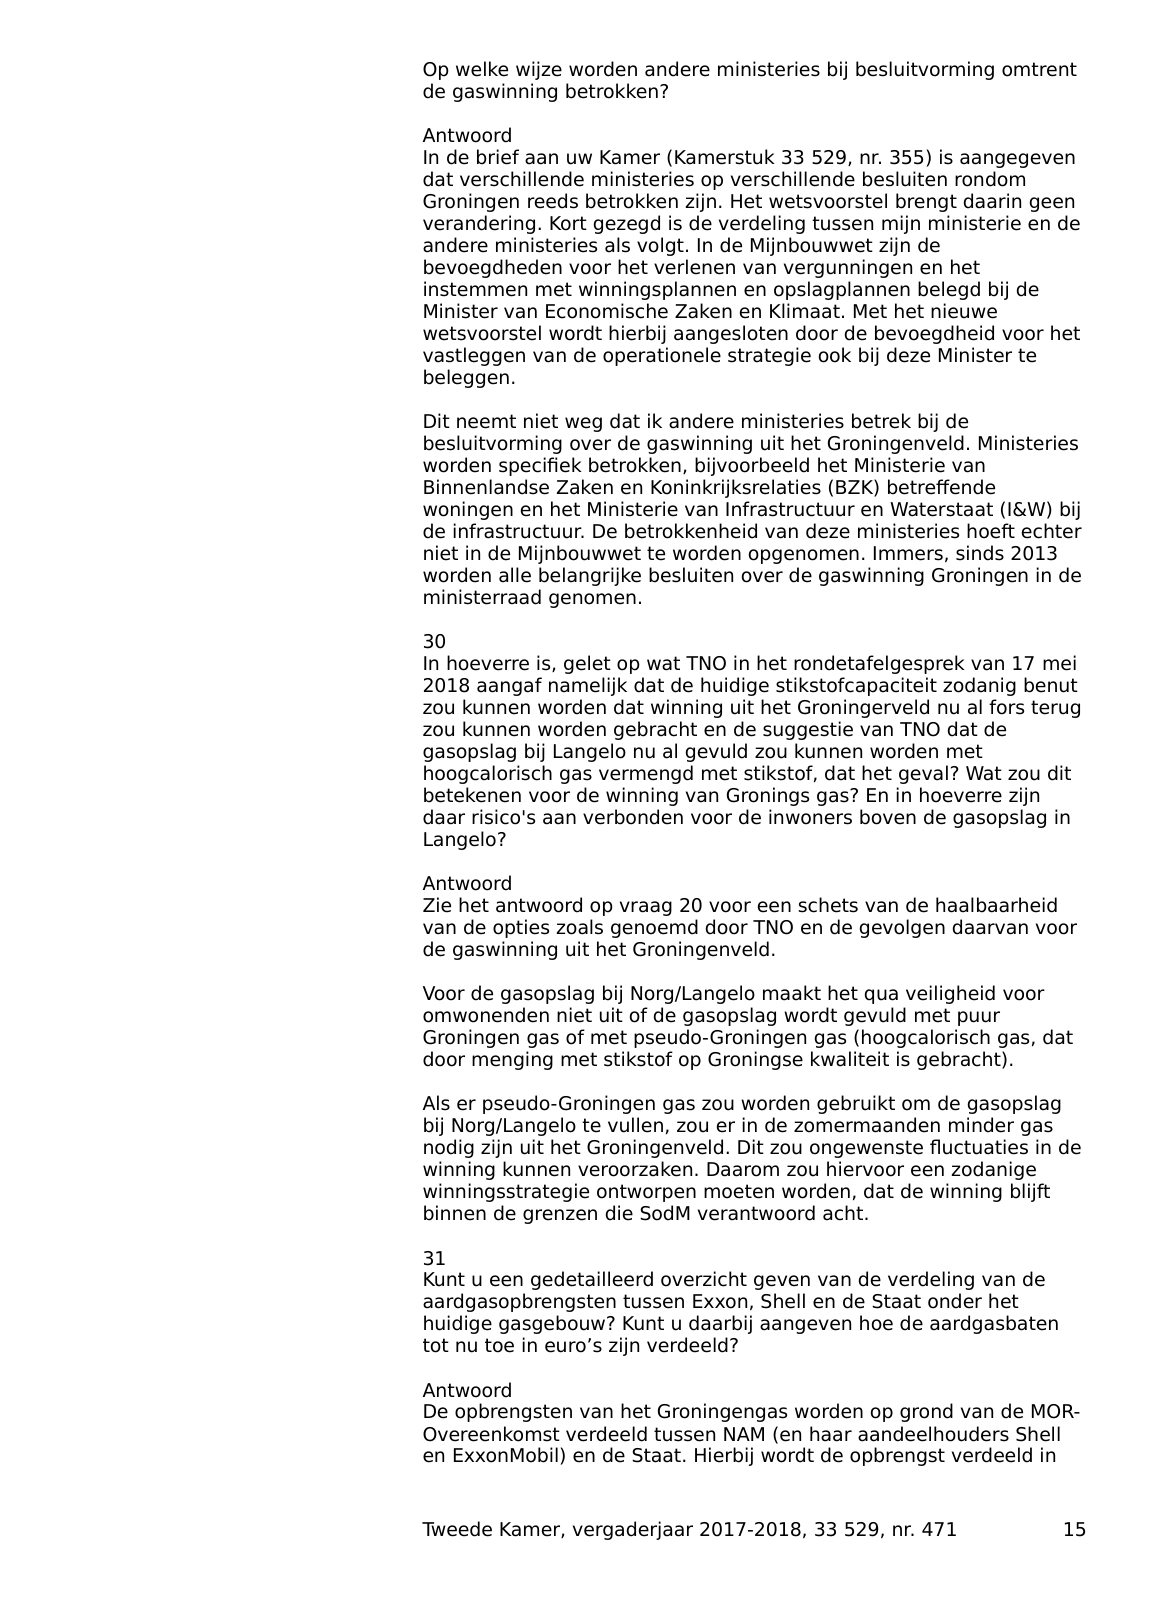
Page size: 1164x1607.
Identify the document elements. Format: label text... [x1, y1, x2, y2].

text In de brief aan uw Kamer (Kamerstuk 33 529, nr. 355) is aangegeven dat verschillende ministeries op verschillende besluiten rondom Groningen reeds betrokken zijn. Het wetsvoorstel brengt daarin geen verandering. Kort gezegd is de verdeling tussen mijn ministerie en de andere ministeries als volgt. In de Mijnbouwwet zijn de bevoegdheden voor het verlenen van vergunningen en het instemmen met winningsplannen en opslagplannen belegd bij de Minister van Economische Zaken en Klimaat. Met het nieuwe wetsvoorstel wordt hierbij aangesloten door de bevoegdheid voor het vastleggen van de operationele strategie ook bij deze Minister te beleggen. [422, 147, 1087, 389]
text Antwoord [422, 1379, 1087, 1401]
text Voor de gasopslag bij Norg/Langelo maakt het qua veiligheid voor omwonenden niet uit of de gasopslag wordt gevuld met puur Groningen gas of met pseudo-Groningen gas (hoogcalorisch gas, dat door menging met stikstof op Groningse kwaliteit is gebracht). [422, 983, 1087, 1071]
text 31 [422, 1247, 1087, 1269]
text De opbrengsten van het Groningengas worden op grond van de MOR-Overeenkomst verdeeld tussen NAM (en haar aandeelhouders Shell en ExxonMobil) en de Staat. Hierbij wordt de opbrengst verdeeld in [422, 1401, 1087, 1467]
text In hoeverre is, gelet op wat TNO in het rondetafelgesprek van 17 mei 2018 aangaf namelijk dat de huidige stikstofcapaciteit zodanig benut zou kunnen worden dat winning uit het Groningerveld nu al fors terug zou kunnen worden gebracht en de suggestie van TNO dat de gasopslag bij Langelo nu al gevuld zou kunnen worden met hoogcalorisch gas vermengd met stikstof, dat het geval? Wat zou dit betekenen voor de winning van Gronings gas? En in hoeverre zijn daar risico's aan verbonden voor de inwoners boven de gasopslag in Langelo? [422, 653, 1087, 851]
text Zie het antwoord op vraag 20 voor een schets van de haalbaarheid van de opties zoals genoemd door TNO en de gevolgen daarvan voor de gaswinning uit het Groningenveld. [422, 895, 1087, 961]
text Antwoord [422, 873, 1087, 895]
text Kunt u een gedetailleerd overzicht geven van de verdeling van de aardgasopbrengsten tussen Exxon, Shell en de Staat onder het huidige gasgebouw? Kunt u daarbij aangeven hoe de aardgasbaten tot nu toe in euro’s zijn verdeeld? [422, 1269, 1087, 1357]
text Als er pseudo-Groningen gas zou worden gebruikt om de gasopslag bij Norg/Langelo te vullen, zou er in de zomermaanden minder gas nodig zijn uit het Groningenveld. Dit zou ongewenste fluctuaties in de winning kunnen veroorzaken. Daarom zou hiervoor een zodanige winningsstrategie ontworpen moeten worden, dat de winning blijft binnen de grenzen die SodM verantwoord acht. [422, 1093, 1087, 1225]
text Antwoord [422, 125, 1087, 147]
text Dit neemt niet weg dat ik andere ministeries betrek bij de besluitvorming over de gaswinning uit het Groningenveld. Ministeries worden specifiek betrokken, bijvoorbeeld het Ministerie van Binnenlandse Zaken en Koninkrijksrelaties (BZK) betreffende woningen en het Ministerie van Infrastructuur en Waterstaat (I&W) bij de infrastructuur. De betrokkenheid van deze ministeries hoeft echter niet in de Mijnbouwwet te worden opgenomen. Immers, sinds 2013 worden alle belangrijke besluiten over de gaswinning Groningen in de ministerraad genomen. [422, 411, 1087, 609]
text 30 [422, 631, 1087, 653]
text Op welke wijze worden andere ministeries bij besluitvorming omtrent de gaswinning betrokken? [422, 59, 1087, 103]
